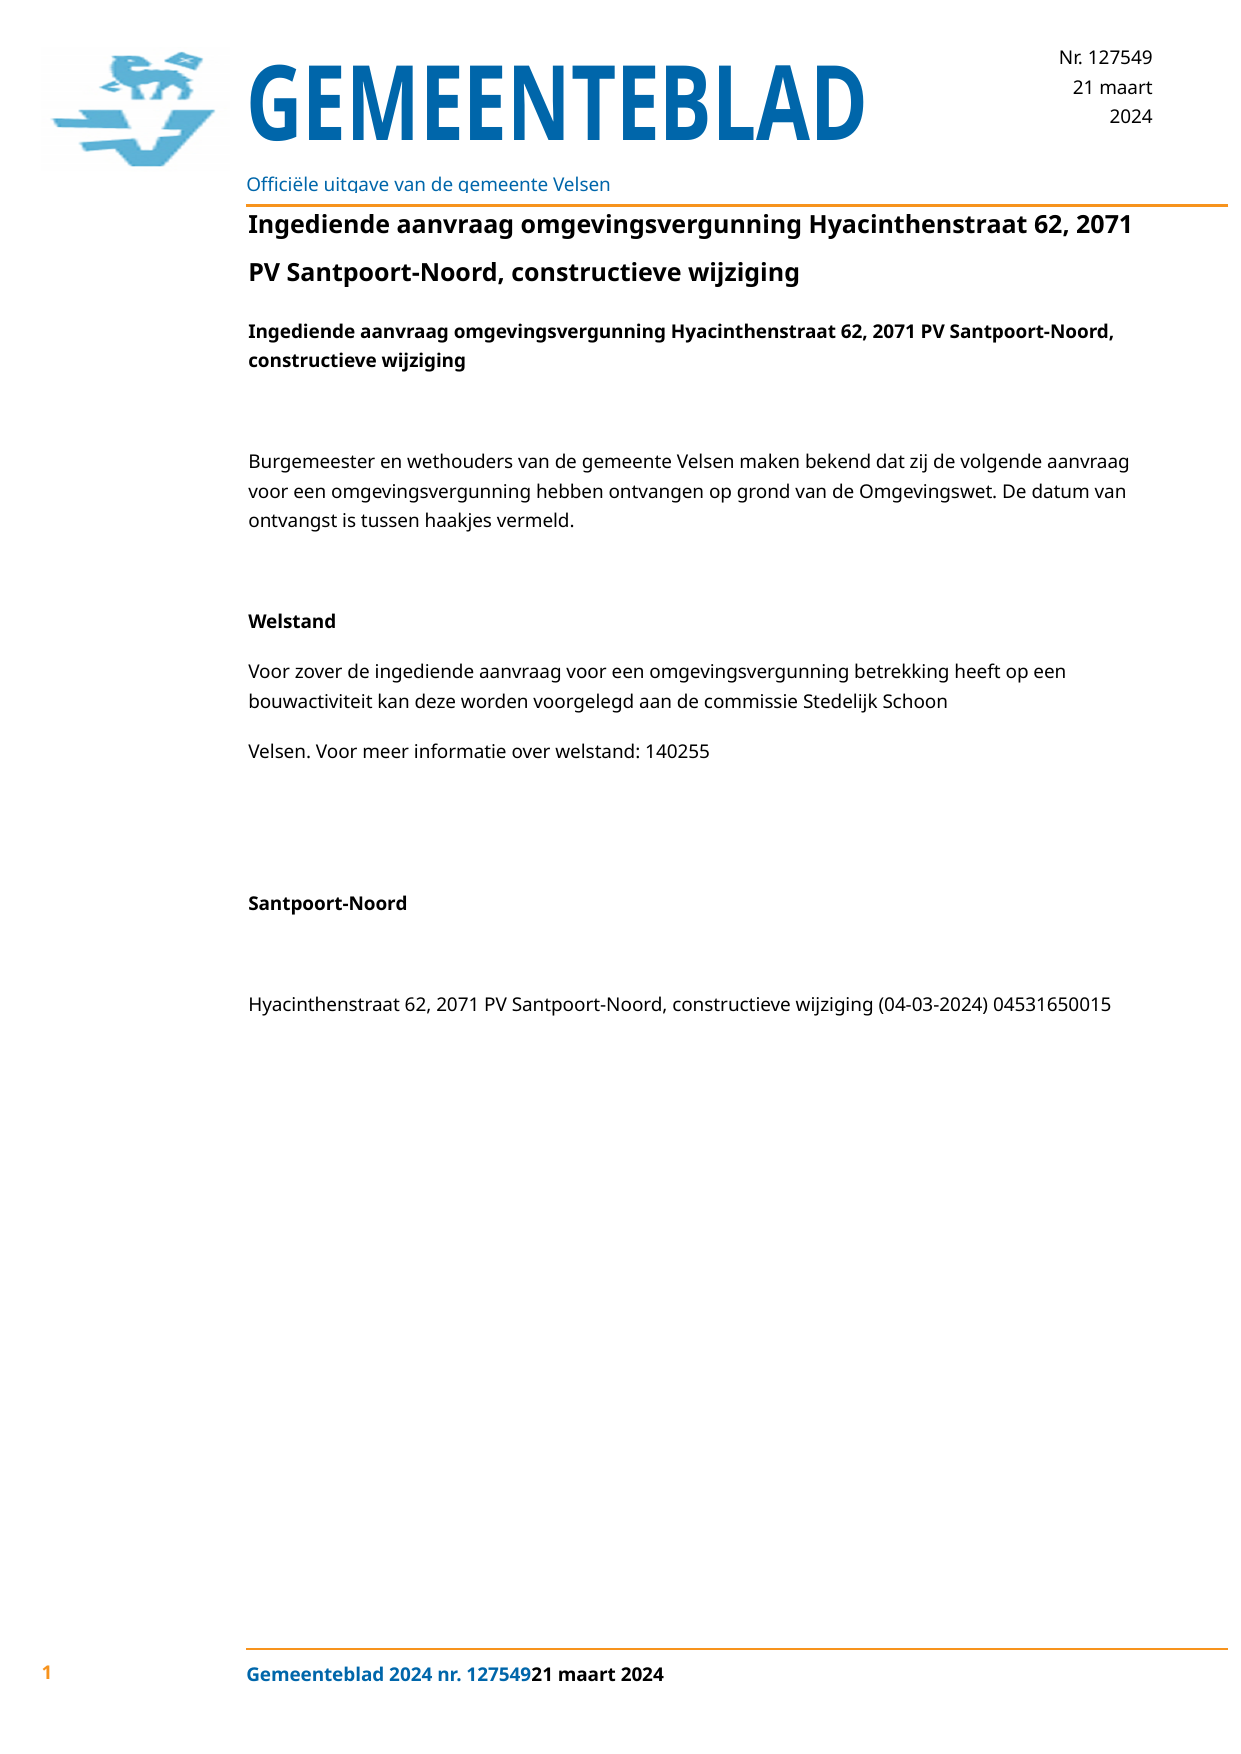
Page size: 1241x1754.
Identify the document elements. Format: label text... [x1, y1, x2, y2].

picture [41, 47, 231, 172]
text Voor zover de ingediende aanvraag voor een omgevingsvergunning betrekking heeft op een bouwactiviteit kan deze worden voorgelegd aan de commissie Stedelijk Schoon [248, 659, 1152, 714]
text Welstand [248, 608, 1152, 634]
text Ingediende aanvraag omgevingsvergunning Hyacinthenstraat 62, 2071 PV Santpoort-Noord, constructieve wijziging [248, 207, 1152, 288]
text Hyacinthenstraat 62, 2071 PV Santpoort-Noord, constructieve wijziging (04-03-2024) 04531650015 [248, 991, 1152, 1017]
text Santpoort-Noord [248, 890, 1152, 916]
text Ingediende aanvraag omgevingsvergunning Hyacinthenstraat 62, 2071 PV Santpoort-Noord, constructieve wijziging [248, 318, 1152, 373]
text Velsen. Voor meer informatie over welstand: 140255 [248, 739, 1152, 764]
text Burgemeester en wethouders van de gemeente Velsen maken bekend dat zij de volgende aanvraag voor een omgevingsvergunning hebben ontvangen op grond van de Omgevingswet. De datum van ontvangst is tussen haakjes vermeld. [248, 448, 1152, 533]
